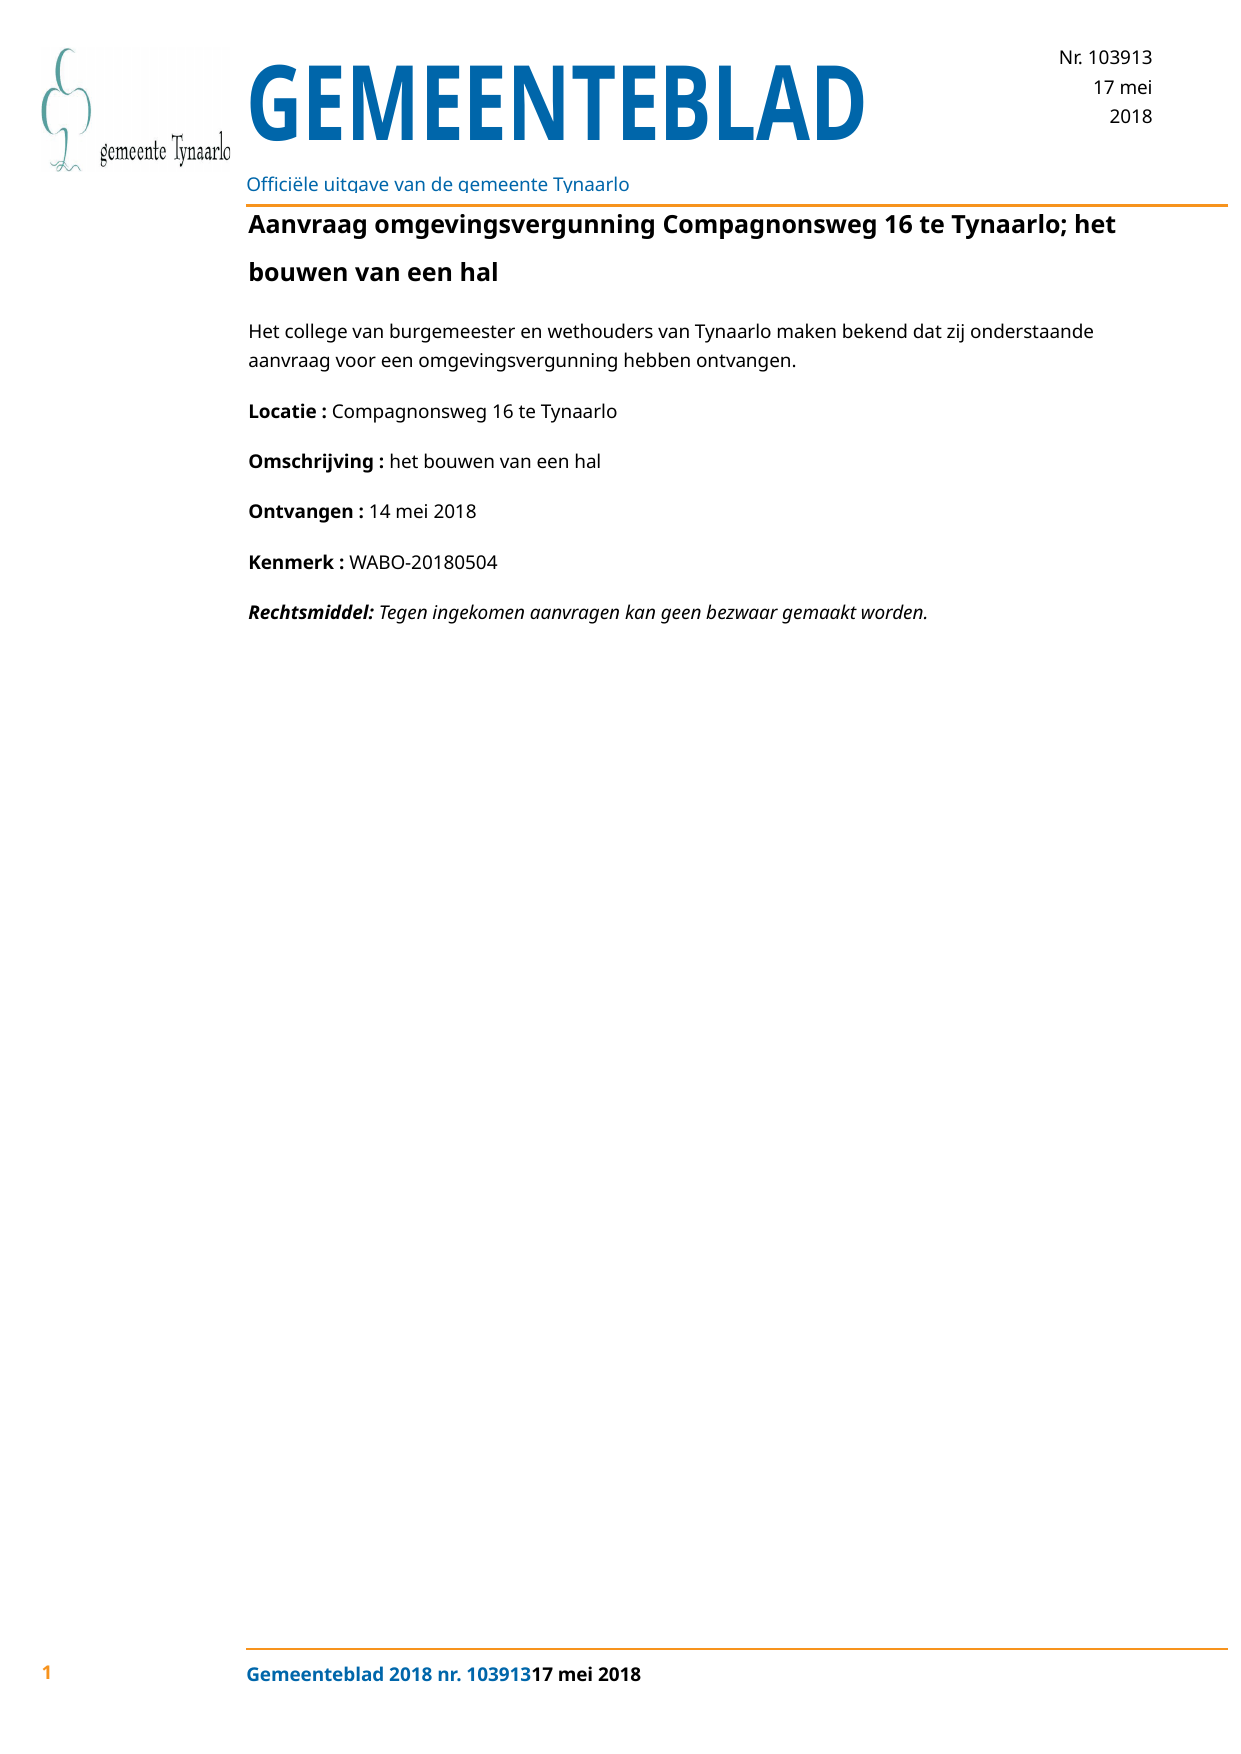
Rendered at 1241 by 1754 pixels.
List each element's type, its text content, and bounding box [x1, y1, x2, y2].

text Het college van burgemeester en wethouders van Tynaarlo maken bekend dat zij onderstaande aanvraag voor een omgevingsvergunning hebben ontvangen. [248, 318, 1152, 373]
picture [41, 47, 231, 172]
text Aanvraag omgevingsvergunning Compagnonsweg 16 te Tynaarlo; het bouwen van een hal [248, 207, 1152, 288]
text Omschrijving : het bouwen van een hal [248, 448, 1152, 474]
text Rechtsmiddel: Tegen ingekomen aanvragen kan geen bezwaar gemaakt worden. [248, 599, 1152, 625]
text Ontvangen : 14 mei 2018 [248, 499, 1152, 524]
text Locatie : Compagnonsweg 16 te Tynaarlo [248, 398, 1152, 424]
text Kenmerk : WABO-20180504 [248, 549, 1152, 575]
